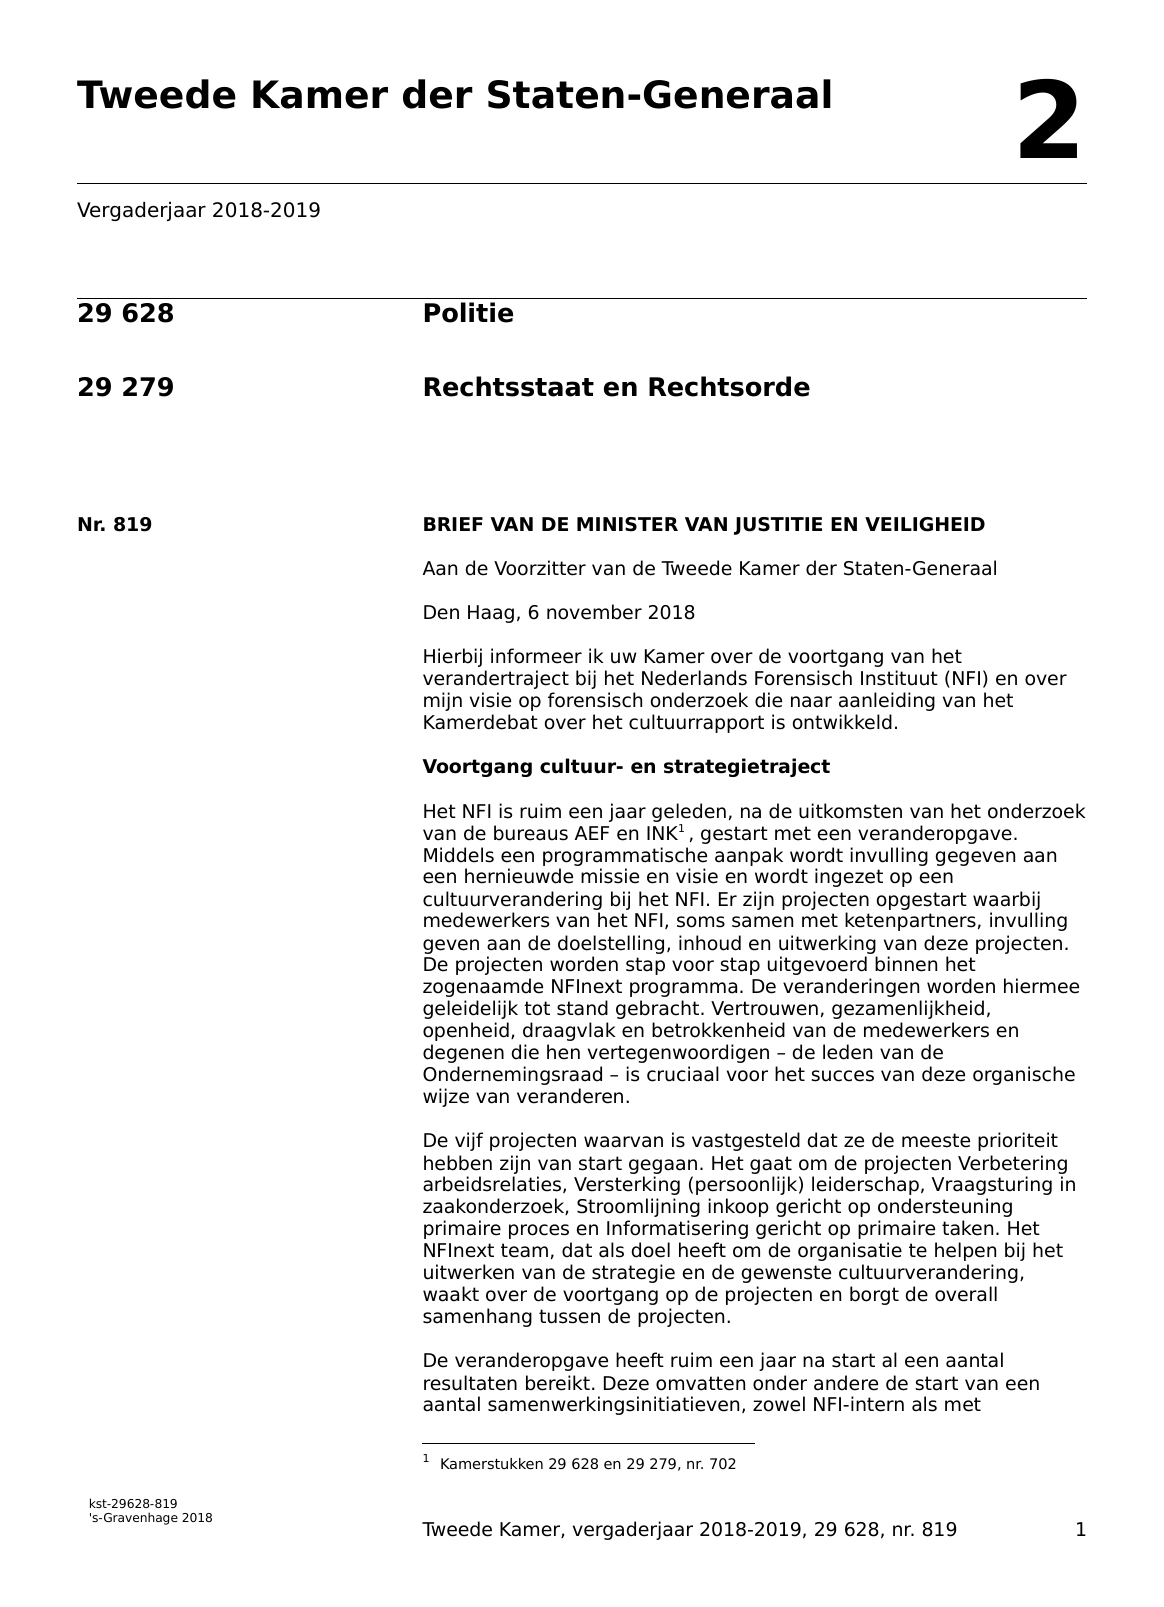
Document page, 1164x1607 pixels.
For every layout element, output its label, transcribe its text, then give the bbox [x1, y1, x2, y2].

subtitle Voortgang cultuur- en strategietraject [422, 756, 1087, 778]
subtitle 29 628 Politie [77, 299, 1087, 329]
subtitle 29 279 Rechtsstaat en Rechtsorde [77, 373, 1087, 403]
text Aan de Voorzitter van de Tweede Kamer der Staten-Generaal [422, 558, 1087, 580]
text De veranderopgave heeft ruim een jaar na start al een aantal resultaten bereikt. Deze omvatten onder andere de start van een aantal samenwerkingsinitiatieven, zowel NFI-intern als met [422, 1350, 1087, 1416]
text Hierbij informeer ik uw Kamer over de voortgang van het verandertraject bij het Nederlands Forensisch Instituut (NFI) en over mijn visie op forensisch onderzoek die naar aanleiding van het Kamerdebat over het cultuurrapport is ontwikkeld. [422, 646, 1087, 734]
subtitle Nr. 819 BRIEF VAN DE MINISTER VAN JUSTITIE EN VEILIGHEID [77, 514, 1087, 536]
text De vijf projecten waarvan is vastgesteld dat ze de meeste prioriteit hebben zijn van start gegaan. Het gaat om de projecten Verbetering arbeidsrelaties, Versterking (persoonlijk) leiderschap, Vraagsturing in zaakonderzoek, Stroomlijning inkoop gericht op ondersteuning primaire proces en Informatisering gericht op primaire taken. Het NFInext team, dat als doel heeft om de organisatie te helpen bij het uitwerken van de strategie en de gewenste cultuurverandering, waakt over de voortgang op de projecten en borgt de overall samenhang tussen de projecten. [422, 1130, 1087, 1328]
text Den Haag, 6 november 2018 [422, 602, 1087, 624]
table_header 2 [886, 59, 1087, 183]
table_header Tweede Kamer der Staten-Generaal [77, 59, 886, 183]
text Het NFI is ruim een jaar geleden, na de uitkomsten van het onderzoek van de bureaus AEF en INK, gestart met een veranderopgave. Middels een programmatische aanpak wordt invulling gegeven aan een hernieuwde missie en visie en wordt ingezet op een cultuurverandering bij het NFI. Er zijn projecten opgestart waarbij medewerkers van het NFI, soms samen met ketenpartners, invulling geven aan de doelstelling, inhoud en uitwerking van deze projecten. De projecten worden stap voor stap uitgevoerd binnen het zogenaamde NFInext programma. De veranderingen worden hiermee geleidelijk tot stand gebracht. Vertrouwen, gezamenlijkheid, openheid, draagvlak en betrokkenheid van de medewerkers en degenen die hen vertegenwoordigen – de leden van de Ondernemingsraad – is cruciaal voor het succes van deze organische wijze van veranderen. [422, 801, 1087, 1108]
text kst-29628-819 [88, 1497, 323, 1511]
text Kamerstukken 29 628 en 29 279, nr. 702 [422, 1452, 1087, 1474]
text 's-Gravenhage 2018 [88, 1511, 323, 1525]
table_cell Vergaderjaar 2018-2019 [77, 184, 1087, 298]
